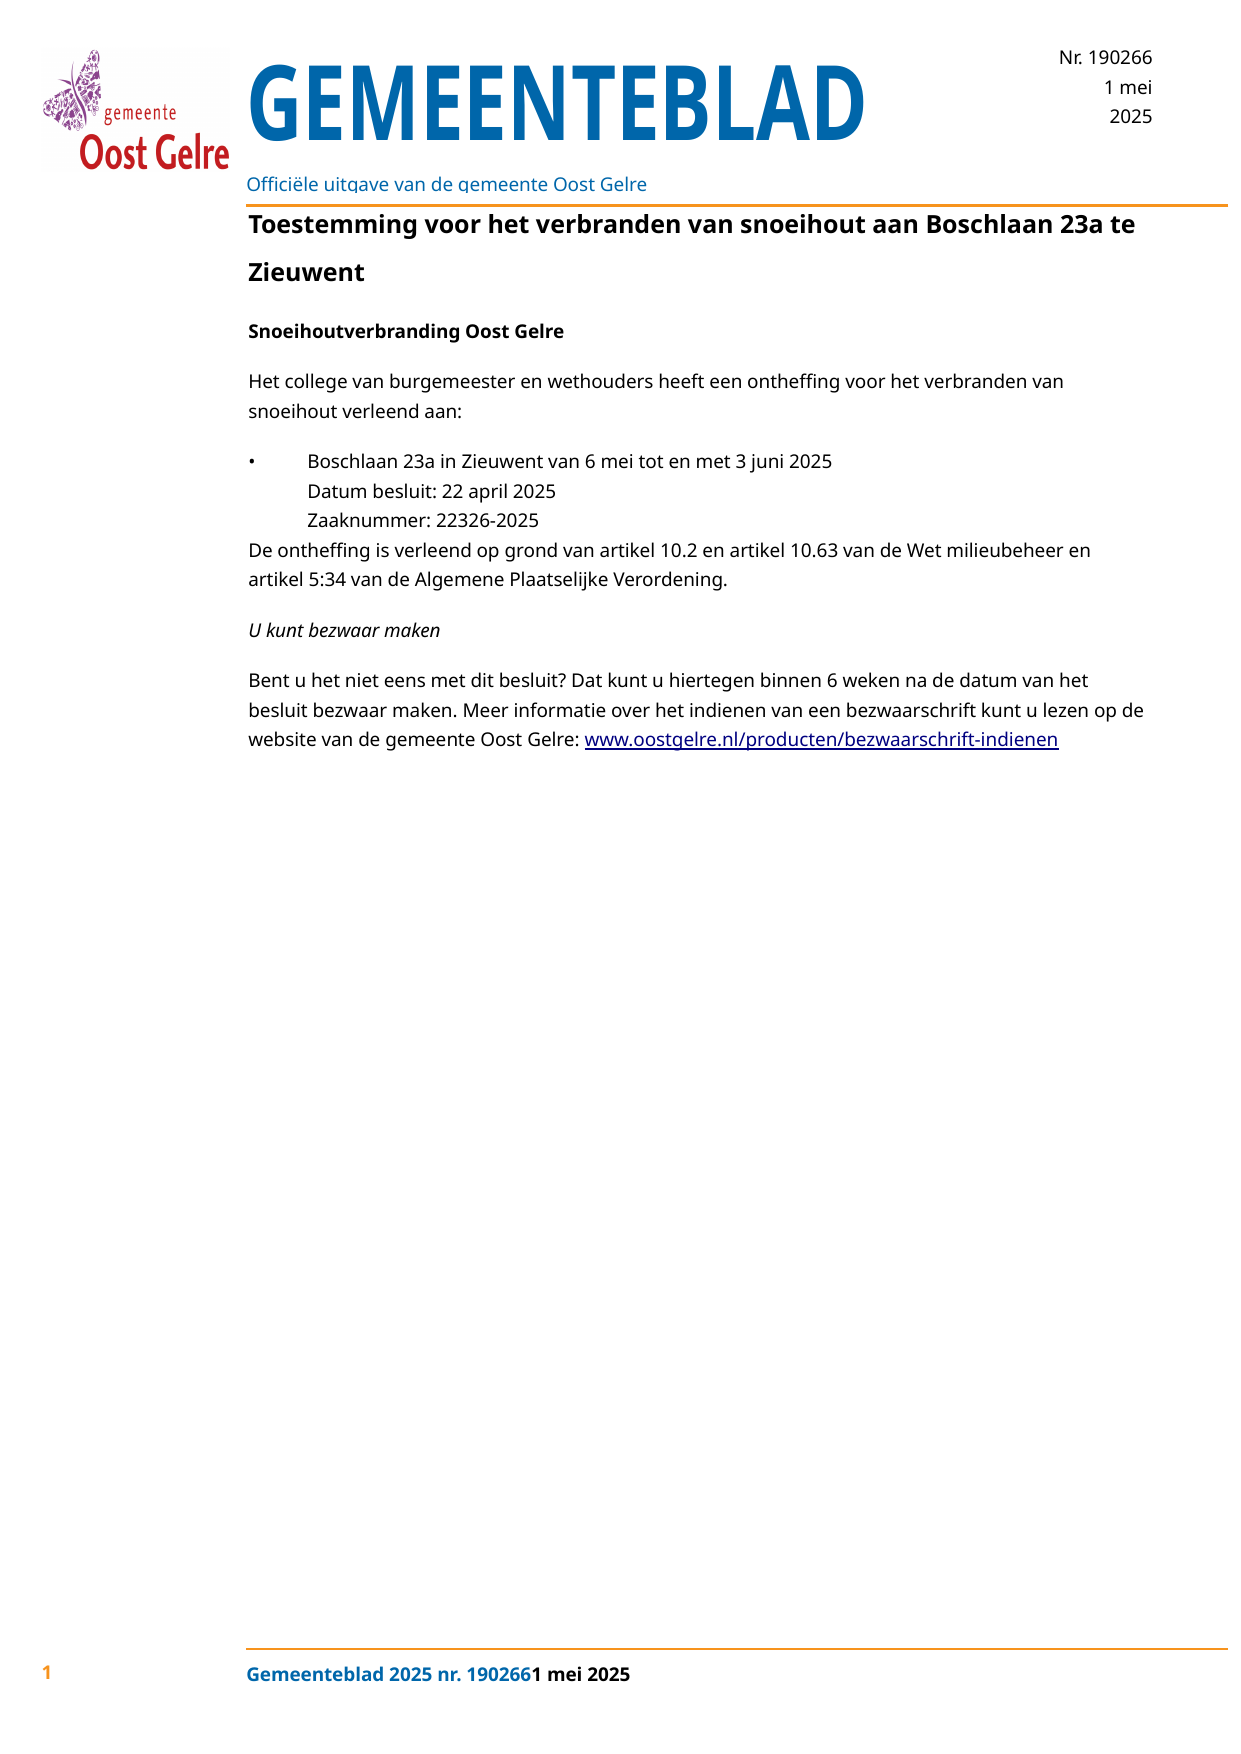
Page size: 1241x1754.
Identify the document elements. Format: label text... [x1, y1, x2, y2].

text Snoeihoutverbranding Oost Gelre [248, 318, 1152, 344]
text De ontheffing is verleend op grond van artikel 10.2 en artikel 10.63 van de Wet milieubeheer en artikel 5:34 van de Algemene Plaatselijke Verordening. [248, 537, 1152, 592]
text Toestemming voor het verbranden van snoeihout aan Boschlaan 23a te Zieuwent [248, 207, 1152, 288]
text U kunt bezwaar maken [248, 617, 1152, 643]
list Datum besluit: 22 april 2025 [248, 478, 1152, 504]
picture [41, 47, 231, 172]
list Boschlaan 23a in Zieuwent van 6 mei tot en met 3 juni 2025 [248, 448, 1152, 474]
list Zaaknummer: 22326-2025 [248, 507, 1152, 533]
text Het college van burgemeester en wethouders heeft een ontheffing voor het verbranden van snoeihout verleend aan: [248, 368, 1152, 424]
text Bent u het niet eens met dit besluit? Dat kunt u hiertegen binnen 6 weken na de datum van het besluit bezwaar maken. Meer informatie over het indienen van een bezwaarschrift kunt u lezen op de website van de gemeente Oost Gelre: www.oostgelre.nl/producten/bezwaarschrift-indienen [248, 667, 1152, 752]
